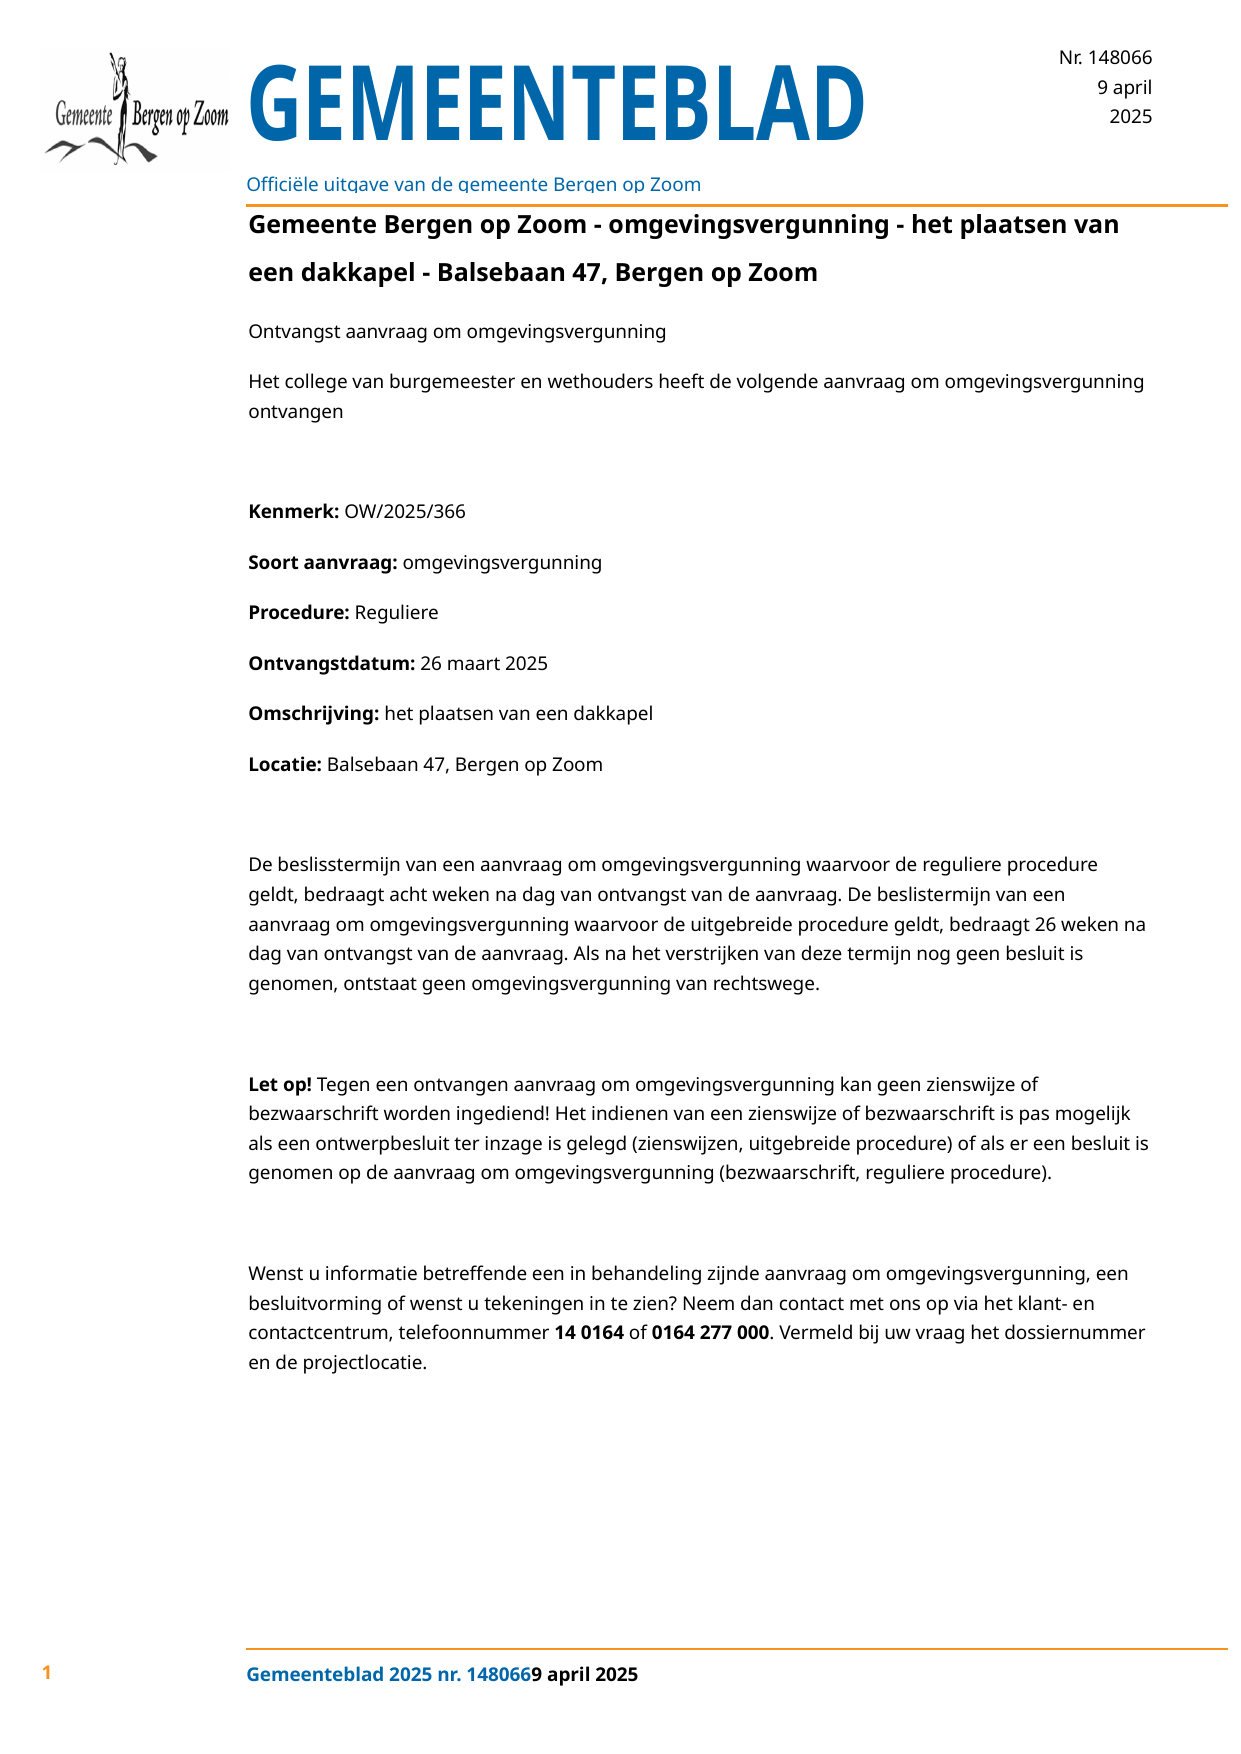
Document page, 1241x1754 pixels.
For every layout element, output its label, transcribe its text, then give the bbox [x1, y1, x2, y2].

text Let op! Tegen een ontvangen aanvraag om omgevingsvergunning kan geen zienswijze of bezwaarschrift worden ingediend! Het indienen van een zienswijze of bezwaarschrift is pas mogelijk als een ontwerpbesluit ter inzage is gelegd (zienswijzen, uitgebreide procedure) of als er een besluit is genomen op de aanvraag om omgevingsvergunning (bezwaarschrift, reguliere procedure). [248, 1071, 1152, 1185]
picture [41, 47, 231, 172]
text Omschrijving: het plaatsen van een dakkapel [248, 700, 1152, 726]
text Gemeente Bergen op Zoom - omgevingsvergunning - het plaatsen van een dakkapel - Balsebaan 47, Bergen op Zoom [248, 207, 1152, 288]
text Procedure: Reguliere [248, 599, 1152, 625]
text Soort aanvraag: omgevingsvergunning [248, 549, 1152, 575]
text Ontvangst aanvraag om omgevingsvergunning [248, 318, 1152, 344]
text Het college van burgemeester en wethouders heeft de volgende aanvraag om omgevingsvergunning ontvangen [248, 368, 1152, 424]
text Kenmerk: OW/2025/366 [248, 499, 1152, 524]
text Wenst u informatie betreffende een in behandeling zijnde aanvraag om omgevingsvergunning, een besluitvorming of wenst u tekeningen in te zien? Neem dan contact met ons op via het klant- en contactcentrum, telefoonnummer 14 0164 of 0164 277 000. Vermeld bij uw vraag het dossiernummer en de projectlocatie. [248, 1260, 1152, 1375]
text Ontvangstdatum: 26 maart 2025 [248, 650, 1152, 676]
text De beslisstermijn van een aanvraag om omgevingsvergunning waarvoor de reguliere procedure geldt, bedraagt acht weken na dag van ontvangst van de aanvraag. De beslistermijn van een aanvraag om omgevingsvergunning waarvoor de uitgebreide procedure geldt, bedraagt 26 weken na dag van ontvangst van de aanvraag. Als na het verstrijken van deze termijn nog geen besluit is genomen, ontstaat geen omgevingsvergunning van rechtswege. [248, 852, 1152, 996]
text Locatie: Balsebaan 47, Bergen op Zoom [248, 751, 1152, 777]
